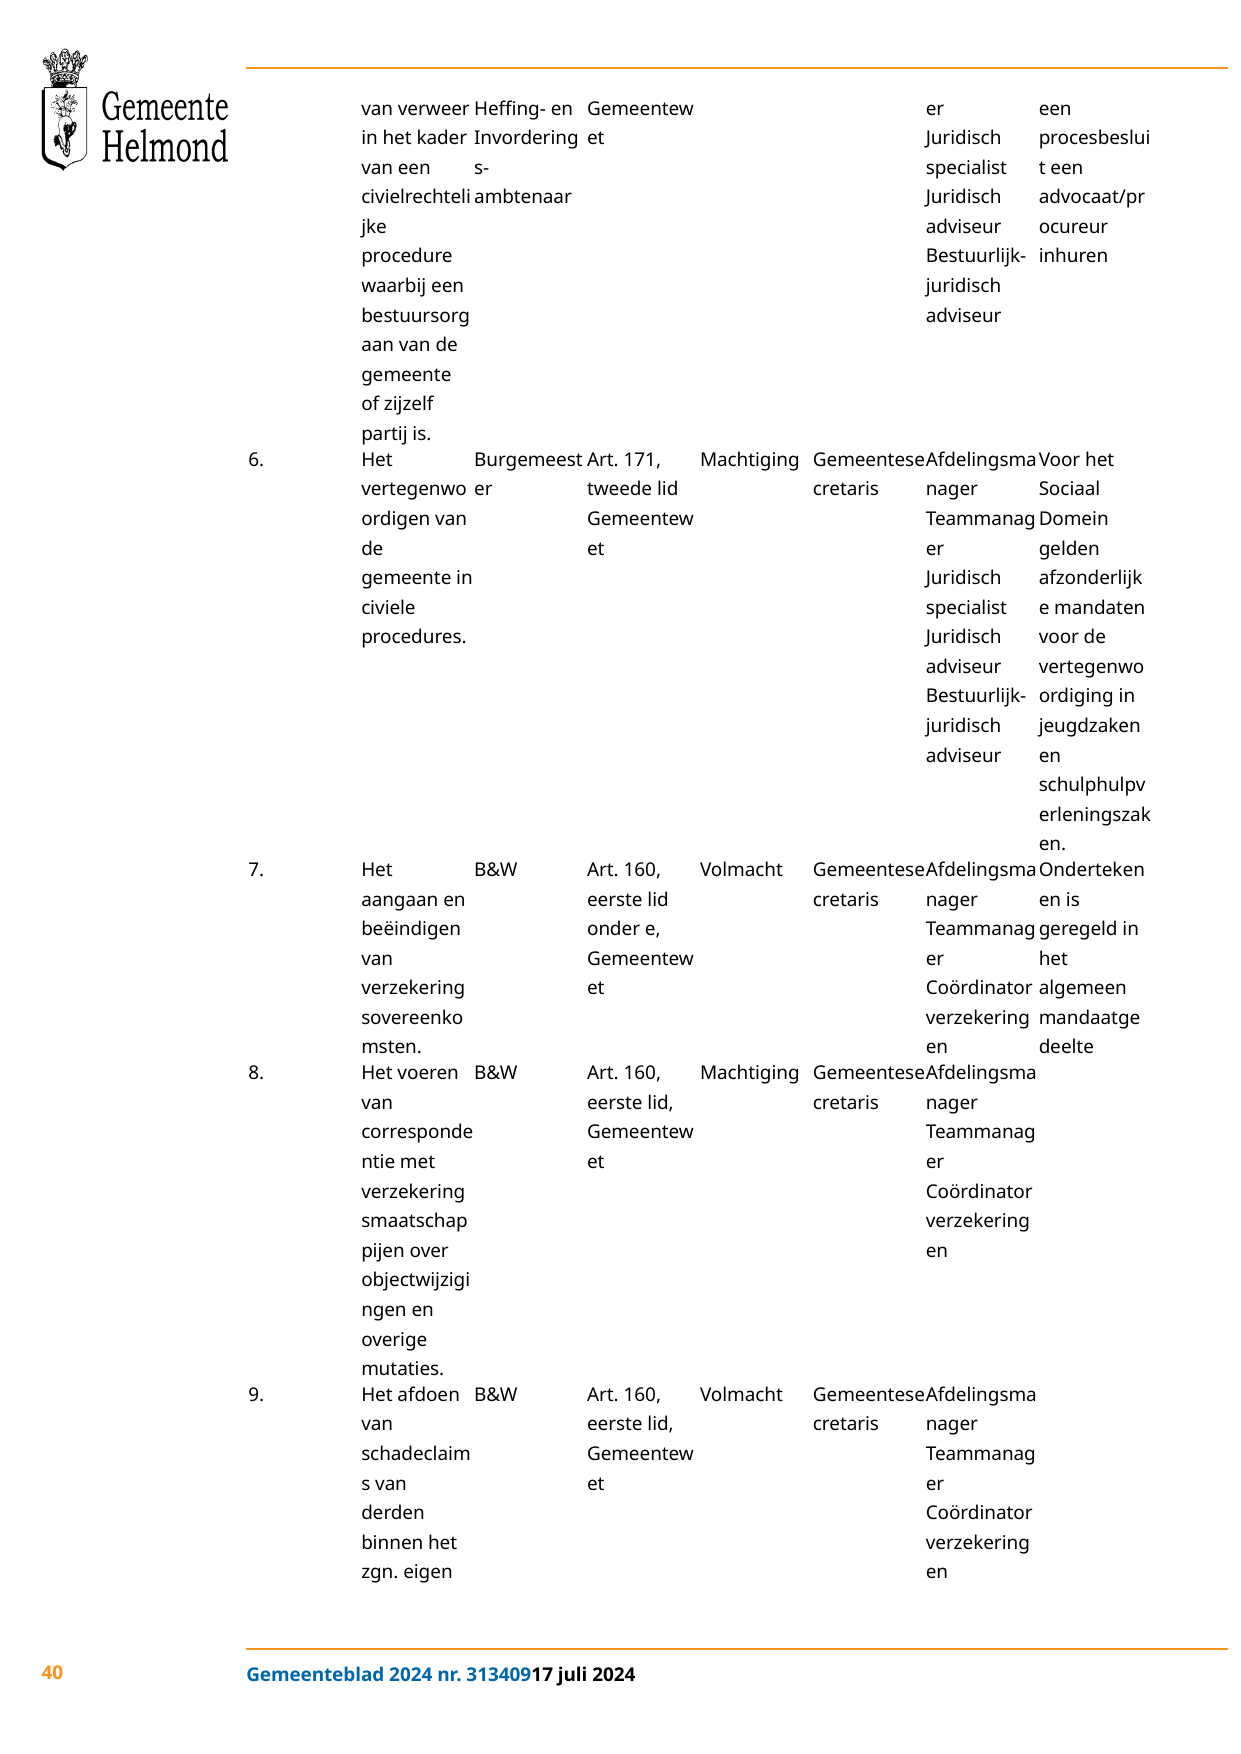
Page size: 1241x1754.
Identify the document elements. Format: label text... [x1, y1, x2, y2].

table_cell Gemeentesecretaris [813, 856, 926, 1059]
table_cell [700, 95, 813, 446]
table_cell 7. [248, 856, 361, 1059]
table_cell Art. 160, eerste lid, Gemeentewet [587, 1060, 700, 1381]
table_cell Art. 160, eerste lid onder e, Gemeentewet [587, 856, 700, 1059]
table_cell [1039, 1381, 1152, 1584]
table_cell Het afdoen van schadeclaims van derden binnen het zgn. eigen [361, 1381, 474, 1584]
table_cell Machtiging [700, 1060, 813, 1381]
table_cell een procesbesluit een advocaat/procureur inhuren [1039, 95, 1152, 446]
table_cell Gemeentesecretaris [813, 446, 926, 856]
table_cell er Juridisch specialist Juridisch adviseur Bestuurlijk-juridisch adviseur [926, 95, 1038, 446]
table_cell [1039, 1060, 1152, 1381]
table_cell Het voeren van correspondentie met verzekeringsmaatschappijen over objectwijzigingen en overige mutaties. [361, 1060, 474, 1381]
table_cell Voor het Sociaal Domein gelden afzonderlijke mandaten voor de vertegenwoordiging in jeugdzaken en schulphulpverleningszaken. [1039, 446, 1152, 856]
table_cell Afdelingsmanager Teammanager Coördinator verzekeringen [926, 1381, 1038, 1584]
table_cell Heffing- en Invorderings- ambtenaar [474, 95, 587, 446]
table_cell B&W [474, 1381, 587, 1584]
table_cell Machtiging [700, 446, 813, 856]
table_cell Gemeentesecretaris [813, 1060, 926, 1381]
table_cell Volmacht [700, 1381, 813, 1584]
table_cell 9. [248, 1381, 361, 1584]
table_cell B&W [474, 856, 587, 1059]
table_cell Art. 160, eerste lid, Gemeentewet [587, 1381, 700, 1584]
table_cell van verweer in het kader van een civielrechtelijke procedure waarbij een bestuursorgaan van de gemeente of zijzelf partij is. [361, 95, 474, 446]
table_cell [813, 95, 926, 446]
table_cell Ondertekenen is geregeld in het algemeen mandaatgedeelte [1039, 856, 1152, 1059]
table_cell 8. [248, 1060, 361, 1381]
table_cell Gemeentewet [587, 95, 700, 446]
table_cell Gemeentesecretaris [813, 1381, 926, 1584]
table_cell [248, 95, 361, 446]
table_cell Afdelingsmanager Teammanager Coördinator verzekeringen [926, 1060, 1038, 1381]
table_cell Art. 171, tweede lid Gemeentewet [587, 446, 700, 856]
table_cell Afdelingsmanager Teammanager Juridisch specialist Juridisch adviseur Bestuurlijk-juridisch adviseur [926, 446, 1038, 856]
table_cell Burgemeester [474, 446, 587, 856]
table_cell Afdelingsmanager Teammanager Coördinator verzekeringen [926, 856, 1038, 1059]
table_cell B&W [474, 1060, 587, 1381]
table_cell Het vertegenwoordigen van de gemeente in civiele procedures. [361, 446, 474, 856]
table_cell Volmacht [700, 856, 813, 1059]
picture [41, 47, 231, 172]
table_cell 6. [248, 446, 361, 856]
table_cell Het aangaan en beëindigen van verzekeringsovereenkomsten. [361, 856, 474, 1059]
